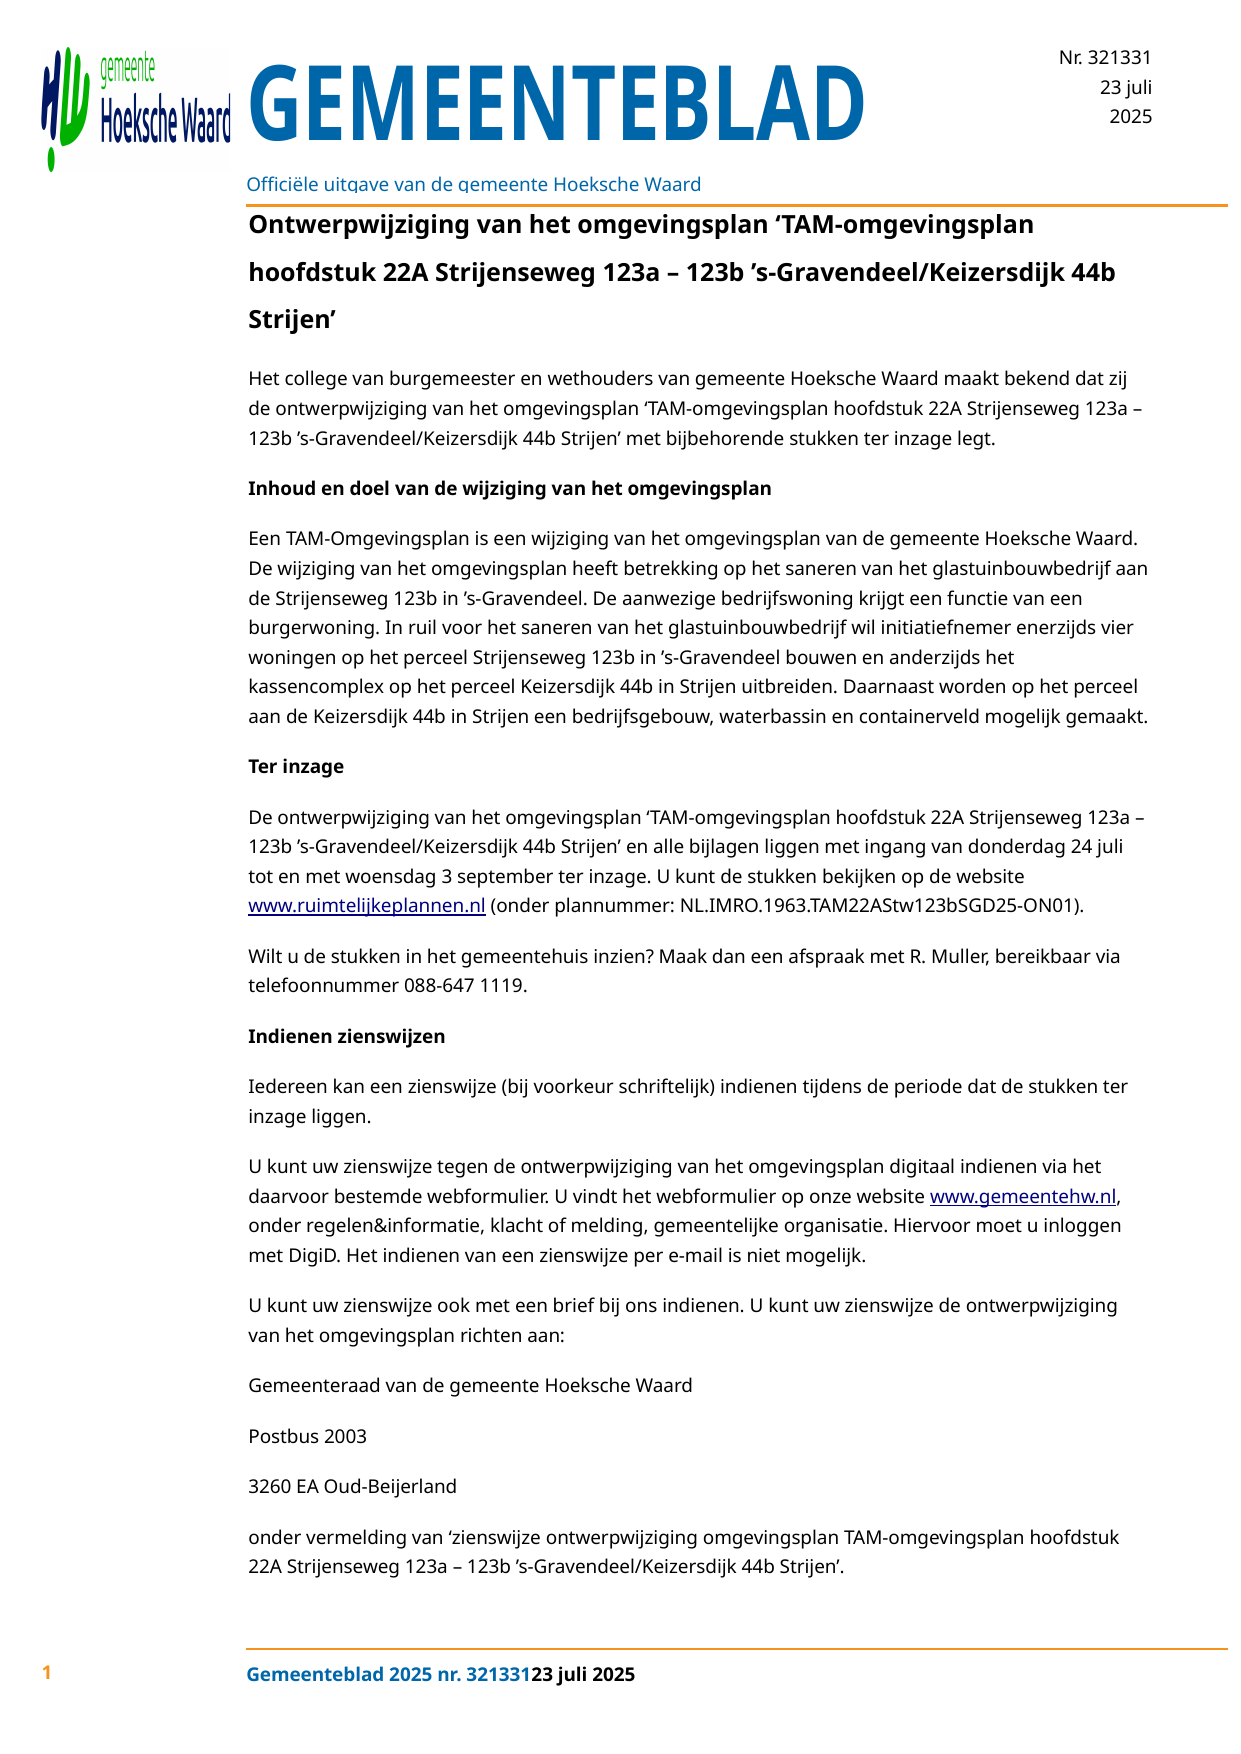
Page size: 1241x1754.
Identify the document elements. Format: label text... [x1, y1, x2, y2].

text onder vermelding van ‘zienswijze ontwerpwijziging omgevingsplan TAM-omgevingsplan hoofdstuk 22A Strijenseweg 123a – 123b ’s-Gravendeel/Keizersdijk 44b Strijen’. [248, 1524, 1152, 1579]
text Indienen zienswijzen [248, 1023, 1152, 1049]
text Iedereen kan een zienswijze (bij voorkeur schriftelijk) indienen tijdens de periode dat de stukken ter inzage liggen. [248, 1073, 1152, 1129]
text Het college van burgemeester en wethouders van gemeente Hoeksche Waard maakt bekend dat zij de ontwerpwijziging van het omgevingsplan ‘TAM-omgevingsplan hoofdstuk 22A Strijenseweg 123a – 123b ’s-Gravendeel/Keizersdijk 44b Strijen’ met bijbehorende stukken ter inzage legt. [248, 366, 1152, 450]
text U kunt uw zienswijze ook met een brief bij ons indienen. U kunt uw zienswijze de ontwerpwijziging van het omgevingsplan richten aan: [248, 1293, 1152, 1348]
text Postbus 2003 [248, 1423, 1152, 1449]
text De ontwerpwijziging van het omgevingsplan ‘TAM-omgevingsplan hoofdstuk 22A Strijenseweg 123a – 123b ’s-Gravendeel/Keizersdijk 44b Strijen’ en alle bijlagen liggen met ingang van donderdag 24 juli tot en met woensdag 3 september ter inzage. U kunt de stukken bekijken op de website www.ruimtelijkeplannen.nl (onder plannummer: NL.IMRO.1963.TAM22AStw123bSGD25-ON01). [248, 804, 1152, 918]
text Inhoud en doel van de wijziging van het omgevingsplan [248, 475, 1152, 501]
text Wilt u de stukken in het gemeentehuis inzien? Maak dan een afspraak met R. Muller, bereikbaar via telefoonnummer 088-647 1119. [248, 943, 1152, 998]
picture [41, 47, 231, 172]
text Gemeenteraad van de gemeente Hoeksche Waard [248, 1373, 1152, 1398]
text Ontwerpwijziging van het omgevingsplan ‘TAM-omgevingsplan hoofdstuk 22A Strijenseweg 123a – 123b ’s-Gravendeel/Keizersdijk 44b Strijen’ [248, 207, 1152, 336]
text Een TAM-Omgevingsplan is een wijziging van het omgevingsplan van de gemeente Hoeksche Waard. De wijziging van het omgevingsplan heeft betrekking op het saneren van het glastuinbouwbedrijf aan de Strijenseweg 123b in ’s-Gravendeel. De aanwezige bedrijfswoning krijgt een functie van een burgerwoning. In ruil voor het saneren van het glastuinbouwbedrijf wil initiatiefnemer enerzijds vier woningen op het perceel Strijenseweg 123b in ’s-Gravendeel bouwen en anderzijds het kassencomplex op het perceel Keizersdijk 44b in Strijen uitbreiden. Daarnaast worden op het perceel aan de Keizersdijk 44b in Strijen een bedrijfsgebouw, waterbassin en containerveld mogelijk gemaakt. [248, 526, 1152, 729]
text U kunt uw zienswijze tegen de ontwerpwijziging van het omgevingsplan digitaal indienen via het daarvoor bestemde webformulier. U vindt het webformulier op onze website www.gemeentehw.nl, onder regelen&informatie, klacht of melding, gemeentelijke organisatie. Hiervoor moet u inloggen met DigiD. Het indienen van een zienswijze per e-mail is niet mogelijk. [248, 1153, 1152, 1268]
text 3260 EA Oud-Beijerland [248, 1473, 1152, 1499]
text Ter inzage [248, 753, 1152, 779]
